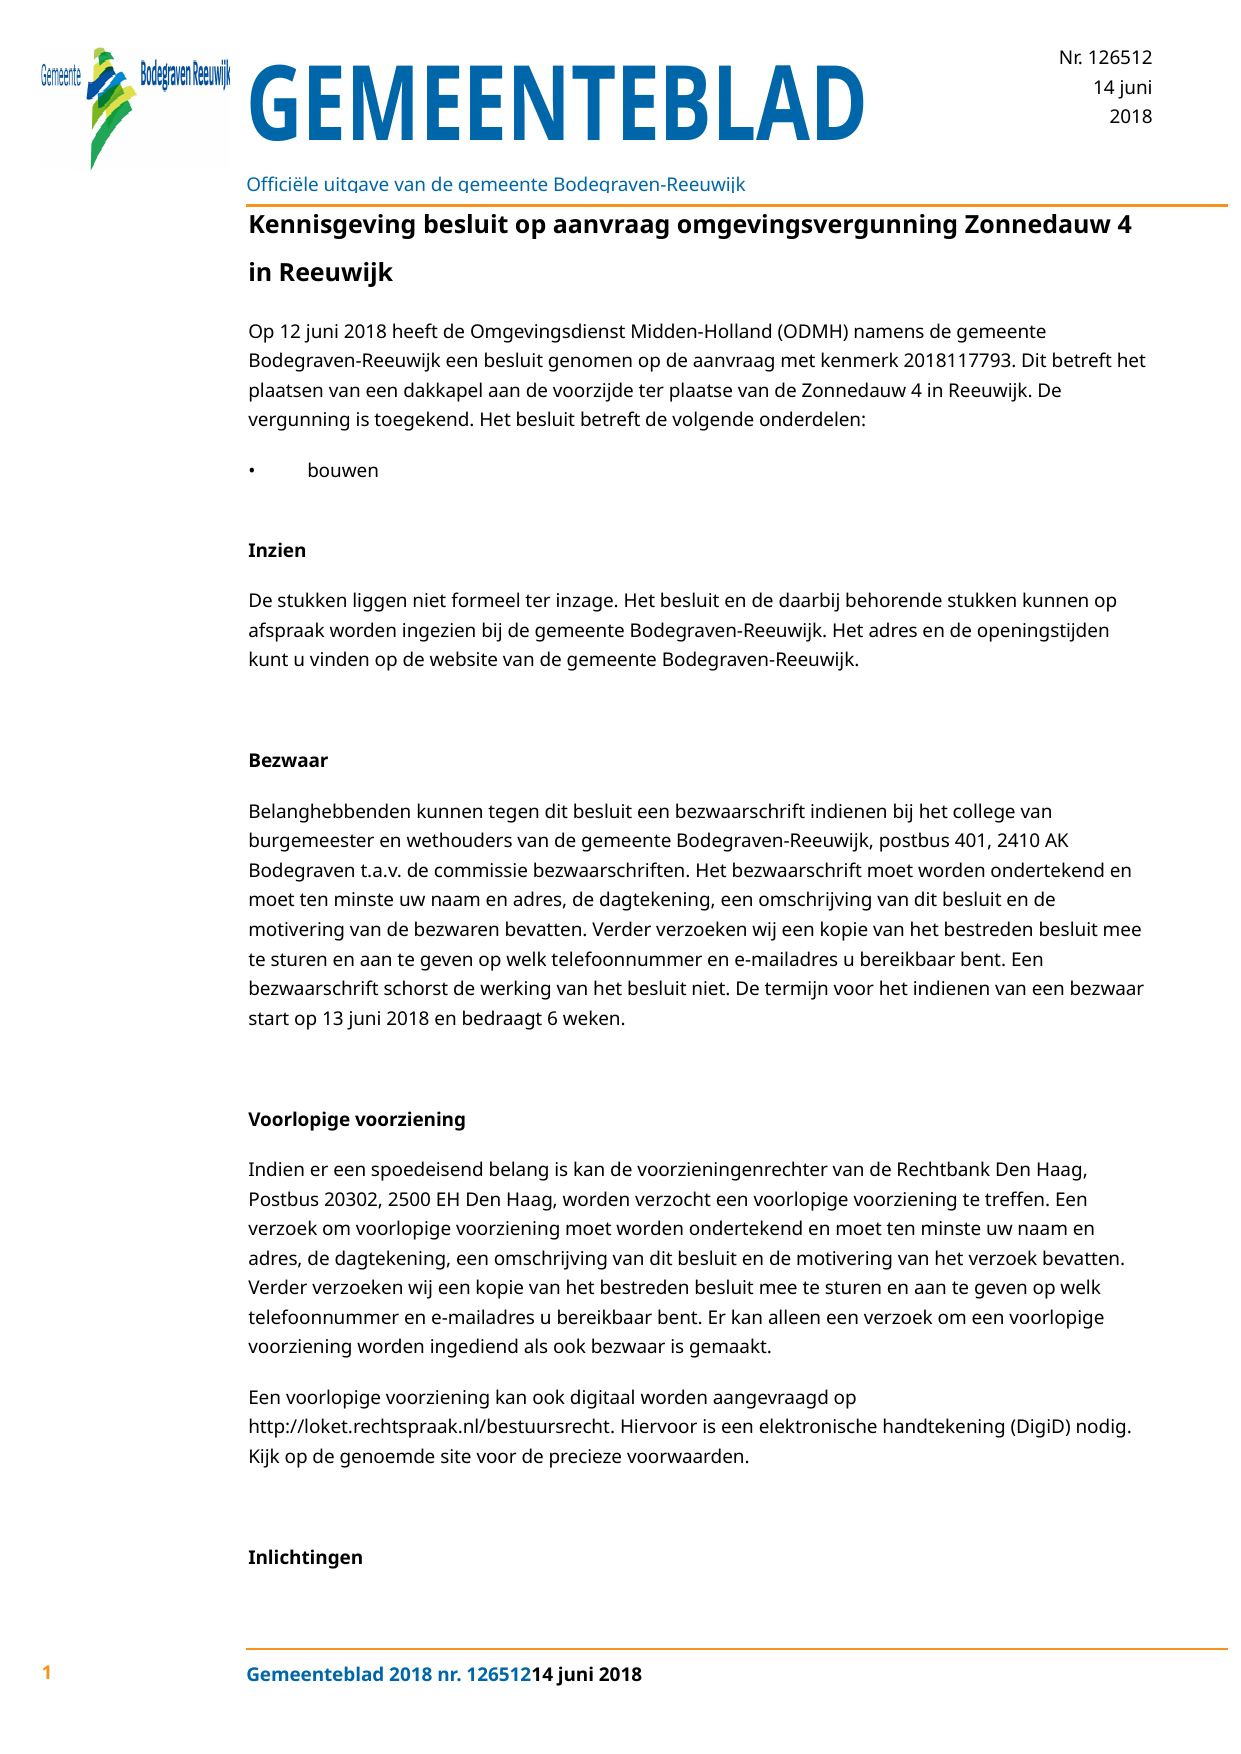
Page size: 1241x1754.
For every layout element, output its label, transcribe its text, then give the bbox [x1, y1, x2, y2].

picture [41, 47, 231, 172]
text Belanghebbenden kunnen tegen dit besluit een bezwaarschrift indienen bij het college van burgemeester en wethouders van de gemeente Bodegraven-Reeuwijk, postbus 401, 2410 AK Bodegraven t.a.v. de commissie bezwaarschriften. Het bezwaarschrift moet worden ondertekend en moet ten minste uw naam en adres, de dagtekening, een omschrijving van dit besluit en de motivering van de bezwaren bevatten. Verder verzoeken wij een kopie van het bestreden besluit mee te sturen en aan te geven op welk telefoonnummer en e-mailadres u bereikbaar bent. Een bezwaarschrift schorst de werking van het besluit niet. De termijn voor het indienen van een bezwaar start op 13 juni 2018 en bedraagt 6 weken. [248, 798, 1152, 1031]
text De stukken liggen niet formeel ter inzage. Het besluit en de daarbij behorende stukken kunnen op afspraak worden ingezien bij de gemeente Bodegraven-Reeuwijk. Het adres en de openingstijden kunt u vinden op de website van de gemeente Bodegraven-Reeuwijk. [248, 587, 1152, 672]
text Op 12 juni 2018 heeft de Omgevingsdienst Midden-Holland (ODMH) namens de gemeente Bodegraven-Reeuwijk een besluit genomen op de aanvraag met kenmerk 2018117793. Dit betreft het plaatsen van een dakkapel aan de voorzijde ter plaatse van de Zonnedauw 4 in Reeuwijk. De vergunning is toegekend. Het besluit betreft de volgende onderdelen: [248, 318, 1152, 432]
text Indien er een spoedeisend belang is kan de voorzieningenrechter van de Rechtbank Den Haag, Postbus 20302, 2500 EH Den Haag, worden verzocht een voorlopige voorziening te treffen. Een verzoek om voorlopige voorziening moet worden ondertekend en moet ten minste uw naam en adres, de dagtekening, een omschrijving van dit besluit en de motivering van het verzoek bevatten. Verder verzoeken wij een kopie van het bestreden besluit mee te sturen en aan te geven op welk telefoonnummer en e-mailadres u bereikbaar bent. Er kan alleen een verzoek om een voorlopige voorziening worden ingediend als ook bezwaar is gemaakt. [248, 1156, 1152, 1359]
text Een voorlopige voorziening kan ook digitaal worden aangevraagd op http://loket.rechtspraak.nl/bestuursrecht. Hiervoor is een elektronische handtekening (DigiD) nodig. Kijk op de genoemde site voor de precieze voorwaarden. [248, 1384, 1152, 1469]
text Inlichtingen [248, 1544, 1152, 1570]
text Inzien [248, 537, 1152, 563]
text Bezwaar [248, 747, 1152, 773]
text Kennisgeving besluit op aanvraag omgevingsvergunning Zonnedauw 4 in Reeuwijk [248, 207, 1152, 288]
text Voorlopige voorziening [248, 1106, 1152, 1132]
list bouwen [248, 457, 1152, 483]
